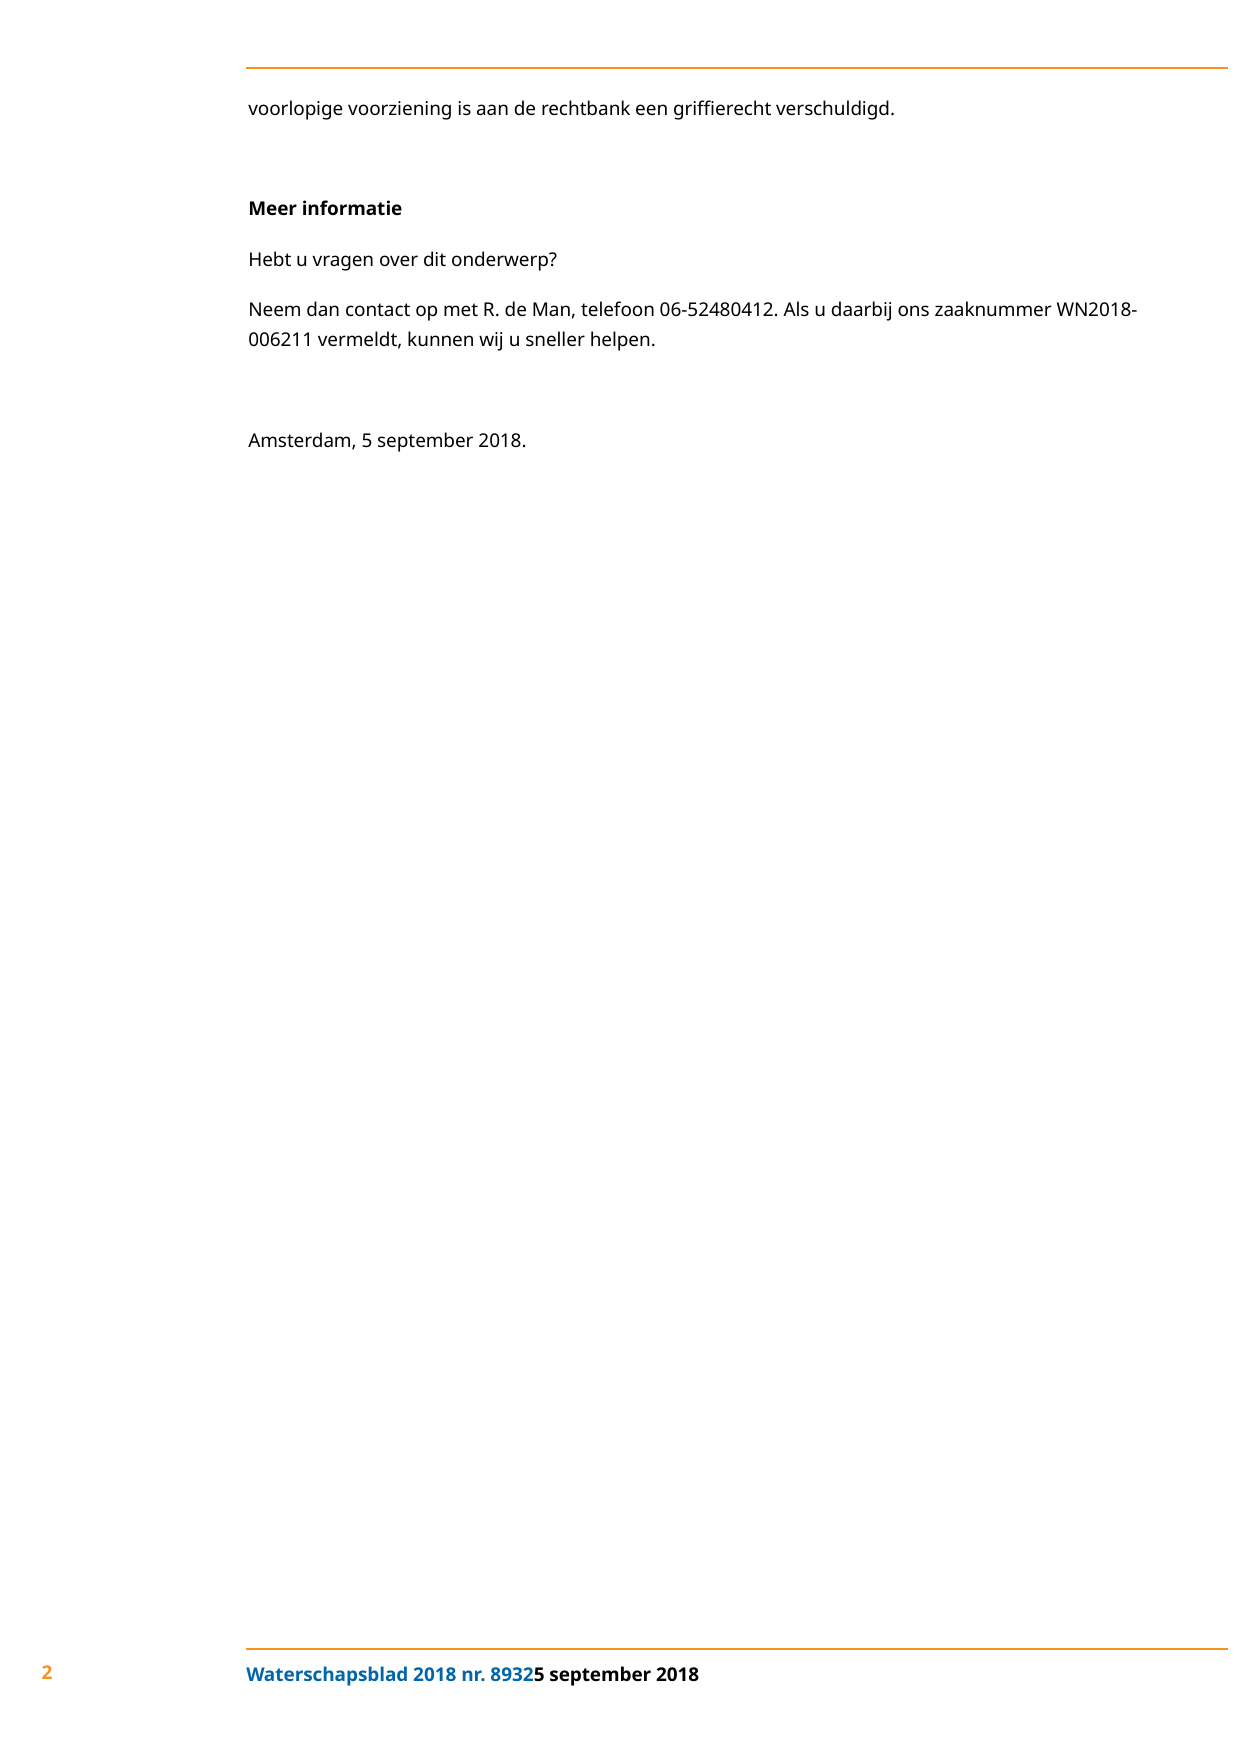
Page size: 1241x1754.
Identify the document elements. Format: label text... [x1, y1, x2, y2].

text Hebt u vragen over dit onderwerp? [248, 246, 1152, 272]
picture [41, 47, 231, 172]
text Neem dan contact op met R. de Man, telefoon 06-52480412. Als u daarbij ons zaaknummer WN2018-006211 vermeldt, kunnen wij u sneller helpen. [248, 296, 1152, 352]
text Meer informatie [248, 196, 1152, 221]
text voorlopige voorziening is aan de rechtbank een griffierecht verschuldigd. [248, 95, 1152, 121]
text Amsterdam, 5 september 2018. [248, 427, 1152, 453]
